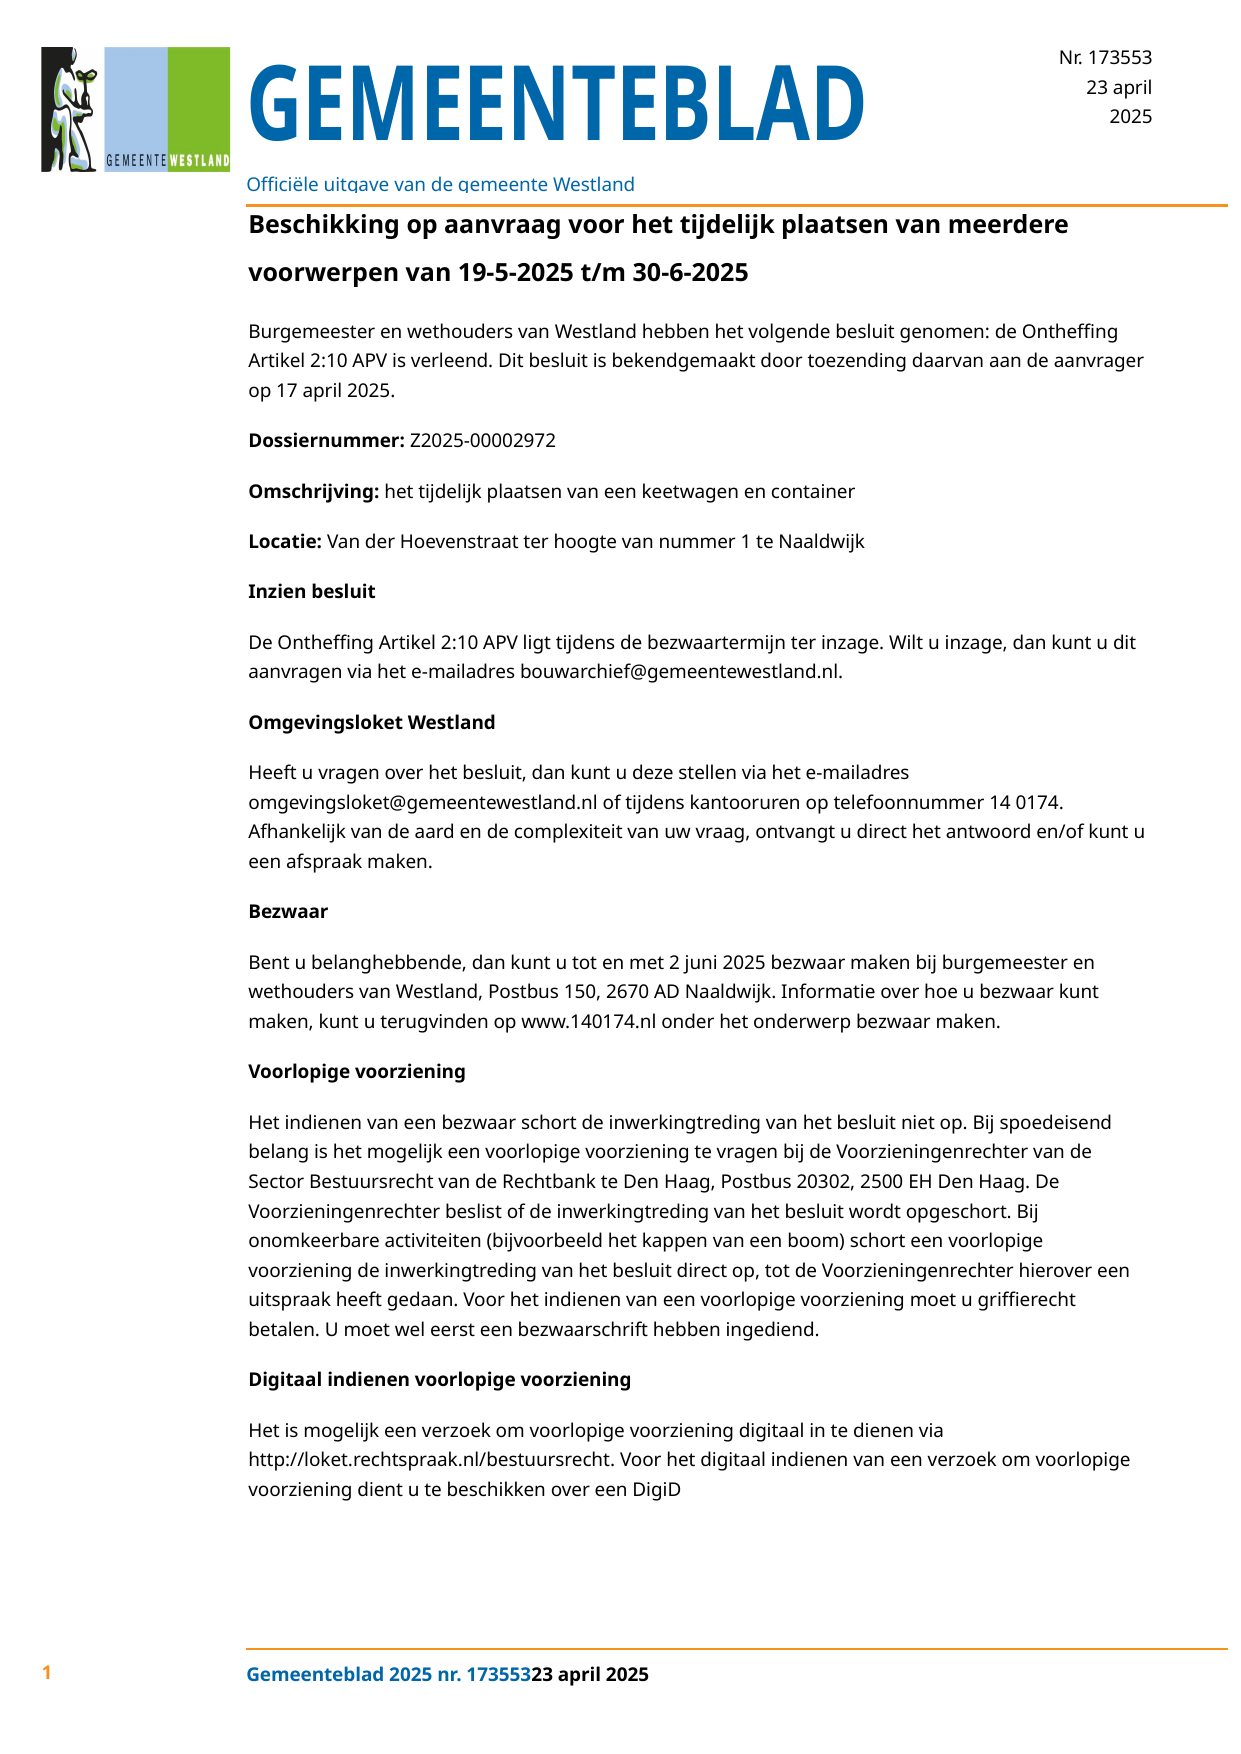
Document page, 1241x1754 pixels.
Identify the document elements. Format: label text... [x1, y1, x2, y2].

text Omschrijving: het tijdelijk plaatsen van een keetwagen en container [248, 478, 1152, 504]
text Bent u belanghebbende, dan kunt u tot en met 2 juni 2025 bezwaar maken bij burgemeester en wethouders van Westland, Postbus 150, 2670 AD Naaldwijk. Informatie over hoe u bezwaar kunt maken, kunt u terugvinden op www.140174.nl onder het onderwerp bezwaar maken. [248, 949, 1152, 1034]
text Locatie: Van der Hoevenstraat ter hoogte van nummer 1 te Naaldwijk [248, 528, 1152, 554]
text Heeft u vragen over het besluit, dan kunt u deze stellen via het e-mailadres omgevingsloket@gemeentewestland.nl of tijdens kantooruren op telefoonnummer 14 0174. Afhankelijk van de aard en de complexiteit van uw vraag, ontvangt u direct het antwoord en/of kunt u een afspraak maken. [248, 759, 1152, 874]
text Inzien besluit [248, 579, 1152, 604]
picture [41, 47, 231, 172]
text Digitaal indienen voorlopige voorziening [248, 1367, 1152, 1392]
text Bezwaar [248, 899, 1152, 924]
text De Ontheffing Artikel 2:10 APV ligt tijdens de bezwaartermijn ter inzage. Wilt u inzage, dan kunt u dit aanvragen via het e-mailadres bouwarchief@gemeentewestland.nl. [248, 629, 1152, 684]
text Burgemeester en wethouders van Westland hebben het volgende besluit genomen: de Ontheffing Artikel 2:10 APV is verleend. Dit besluit is bekendgemaakt door toezending daarvan aan de aanvrager op 17 april 2025. [248, 318, 1152, 403]
text Het indienen van een bezwaar schort de inwerkingtreding van het besluit niet op. Bij spoedeisend belang is het mogelijk een voorlopige voorziening te vragen bij de Voorzieningenrechter van de Sector Bestuursrecht van de Rechtbank te Den Haag, Postbus 20302, 2500 EH Den Haag. De Voorzieningenrechter beslist of de inwerkingtreding van het besluit wordt opgeschort. Bij onomkeerbare activiteiten (bijvoorbeeld het kappen van een boom) schort een voorlopige voorziening de inwerkingtreding van het besluit direct op, tot de Voorzieningenrechter hierover een uitspraak heeft gedaan. Voor het indienen van een voorlopige voorziening moet u griffierecht betalen. U moet wel eerst een bezwaarschrift hebben ingediend. [248, 1109, 1152, 1342]
text Beschikking op aanvraag voor het tijdelijk plaatsen van meerdere voorwerpen van 19-5-2025 t/m 30-6-2025 [248, 207, 1152, 288]
text Het is mogelijk een verzoek om voorlopige voorziening digitaal in te dienen via http://loket.rechtspraak.nl/bestuursrecht. Voor het digitaal indienen van een verzoek om voorlopige voorziening dient u te beschikken over een DigiD [248, 1417, 1152, 1502]
text Voorlopige voorziening [248, 1059, 1152, 1084]
text Omgevingsloket Westland [248, 709, 1152, 735]
text Dossiernummer: Z2025-00002972 [248, 427, 1152, 453]
